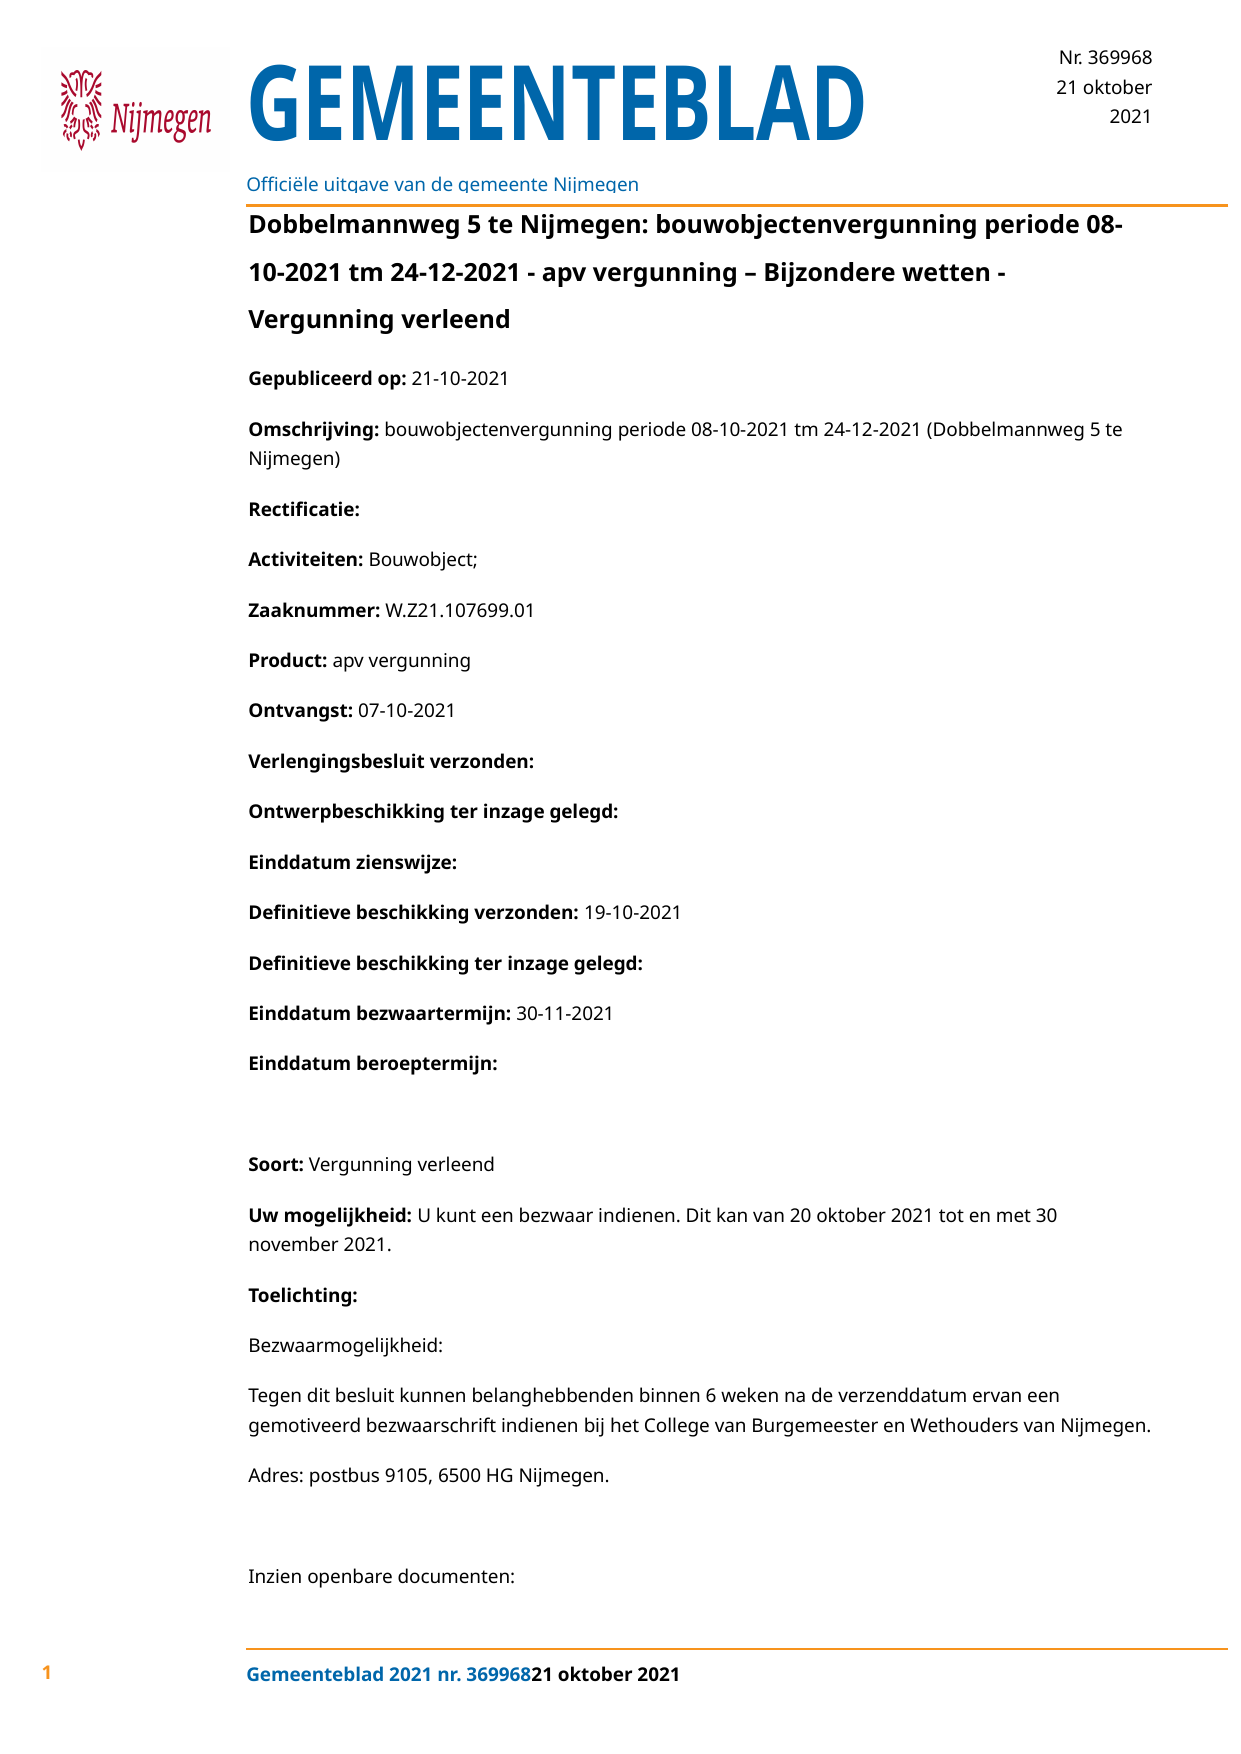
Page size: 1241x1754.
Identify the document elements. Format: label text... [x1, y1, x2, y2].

text Product: apv vergunning [248, 647, 1152, 673]
text Uw mogelijkheid: U kunt een bezwaar indienen. Dit kan van 20 oktober 2021 tot en met 30 november 2021. [248, 1202, 1152, 1257]
text Rectificatie: [248, 496, 1152, 522]
text Definitieve beschikking ter inzage gelegd: [248, 950, 1152, 975]
text Activiteiten: Bouwobject; [248, 546, 1152, 572]
text Omschrijving: bouwobjectenvergunning periode 08-10-2021 tm 24-12-2021 (Dobbelmannweg 5 te Nijmegen) [248, 416, 1152, 471]
text Verlengingsbesluit verzonden: [248, 748, 1152, 774]
text Soort: Vergunning verleend [248, 1151, 1152, 1177]
text Ontvangst: 07-10-2021 [248, 698, 1152, 723]
text Toelichting: [248, 1282, 1152, 1307]
picture [41, 47, 231, 172]
text Zaaknummer: W.Z21.107699.01 [248, 597, 1152, 622]
text Gepubliceerd op: 21-10-2021 [248, 366, 1152, 391]
text Einddatum zienswijze: [248, 849, 1152, 874]
text Bezwaarmogelijkheid: [248, 1332, 1152, 1358]
text Tegen dit besluit kunnen belanghebbenden binnen 6 weken na de verzenddatum ervan een gemotiveerd bezwaarschrift indienen bij het College van Burgemeester en Wethouders van Nijmegen. [248, 1383, 1152, 1438]
text Einddatum bezwaartermijn: 30-11-2021 [248, 1000, 1152, 1026]
text Definitieve beschikking verzonden: 19-10-2021 [248, 899, 1152, 925]
text Adres: postbus 9105, 6500 HG Nijmegen. [248, 1463, 1152, 1488]
text Inzien openbare documenten: [248, 1563, 1152, 1589]
text Ontwerpbeschikking ter inzage gelegd: [248, 798, 1152, 824]
text Einddatum beroeptermijn: [248, 1051, 1152, 1076]
text Dobbelmannweg 5 te Nijmegen: bouwobjectenvergunning periode 08-10-2021 tm 24-12-2021 - apv vergunning – Bijzondere wetten - Vergunning verleend [248, 207, 1152, 336]
